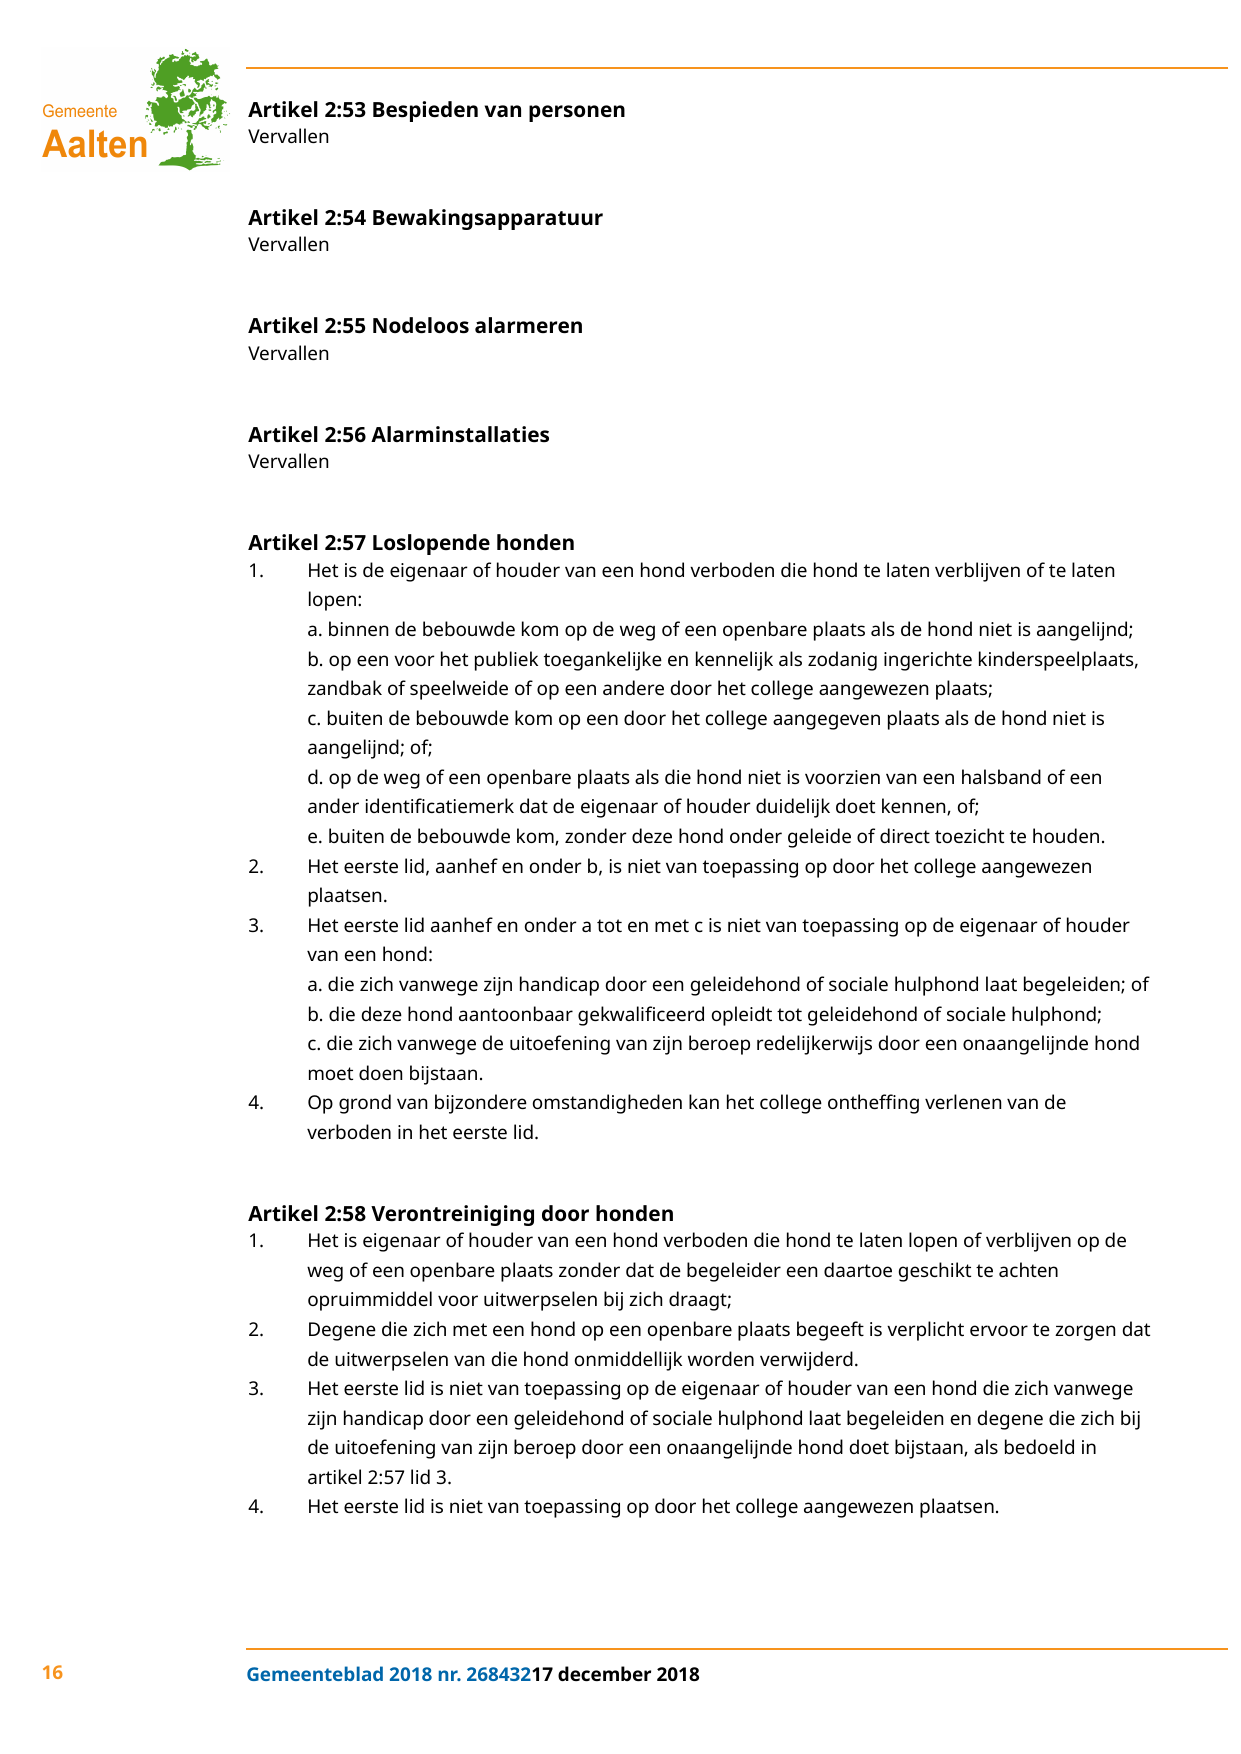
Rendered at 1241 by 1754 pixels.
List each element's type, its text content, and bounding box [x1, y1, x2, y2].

list Het is eigenaar of houder van een hond verboden die hond te laten lopen of verblijven op de weg of een openbare plaats zonder dat de begeleider een daartoe geschikt te achten opruimmiddel voor uitwerpselen bij zich draagt; [248, 1227, 1152, 1312]
list c. die zich vanwege de uitoefening van zijn beroep redelijkerwijs door een onaangelijnde hond moet doen bijstaan. [248, 1030, 1152, 1086]
list a. die zich vanwege zijn handicap door een geleidehond of sociale hulphond laat begeleiden; of [248, 971, 1152, 997]
list e. buiten de bebouwde kom, zonder deze hond onder geleide of direct toezicht te houden. [248, 823, 1152, 849]
list d. op de weg of een openbare plaats als die hond niet is voorzien van een halsband of een ander identificatiemerk dat de eigenaar of houder duidelijk doet kennen, of; [248, 764, 1152, 819]
list b. op een voor het publiek toegankelijke en kennelijk als zodanig ingerichte kinderspeelplaats, zandbak of speelweide of op een andere door het college aangewezen plaats; [248, 646, 1152, 701]
text Artikel 2:55 Nodeloos alarmeren [248, 312, 1152, 340]
text Artikel 2:54 Bewakingsapparatuur [248, 203, 1152, 232]
picture [41, 47, 231, 172]
list Degene die zich met een hond op een openbare plaats begeeft is verplicht ervoor te zorgen dat de uitwerpselen van die hond onmiddellijk worden verwijderd. [248, 1316, 1152, 1372]
list a. binnen de bebouwde kom op de weg of een openbare plaats als de hond niet is aangelijnd; [248, 616, 1152, 642]
text Artikel 2:58 Verontreiniging door honden [248, 1199, 1152, 1227]
list Het eerste lid aanhef en onder a tot en met c is niet van toepassing op de eigenaar of houder van een hond: [248, 912, 1152, 967]
text Vervallen [248, 123, 1152, 149]
text Vervallen [248, 340, 1152, 366]
list b. die deze hond aantoonbaar gekwalificeerd opleidt tot geleidehond of sociale hulphond; [248, 1001, 1152, 1026]
list Het eerste lid, aanhef en onder b, is niet van toepassing op door het college aangewezen plaatsen. [248, 853, 1152, 908]
text Vervallen [248, 232, 1152, 257]
list Op grond van bijzondere omstandigheden kan het college ontheffing verlenen van de verboden in het eerste lid. [248, 1089, 1152, 1145]
list c. buiten de bebouwde kom op een door het college aangegeven plaats als de hond niet is aangelijnd; of; [248, 705, 1152, 760]
text Artikel 2:56 Alarminstallaties [248, 420, 1152, 448]
list Het is de eigenaar of houder van een hond verboden die hond te laten verblijven of te laten lopen: [248, 557, 1152, 612]
list Het eerste lid is niet van toepassing op de eigenaar of houder van een hond die zich vanwege zijn handicap door een geleidehond of sociale hulphond laat begeleiden en degene die zich bij de uitoefening van zijn beroep door een onaangelijnde hond doet bijstaan, als bedoeld in artikel 2:57 lid 3. [248, 1375, 1152, 1490]
text Artikel 2:53 Bespieden van personen [248, 95, 1152, 123]
text Artikel 2:57 Loslopende honden [248, 528, 1152, 557]
list Het eerste lid is niet van toepassing op door het college aangewezen plaatsen. [248, 1494, 1152, 1519]
text Vervallen [248, 448, 1152, 474]
